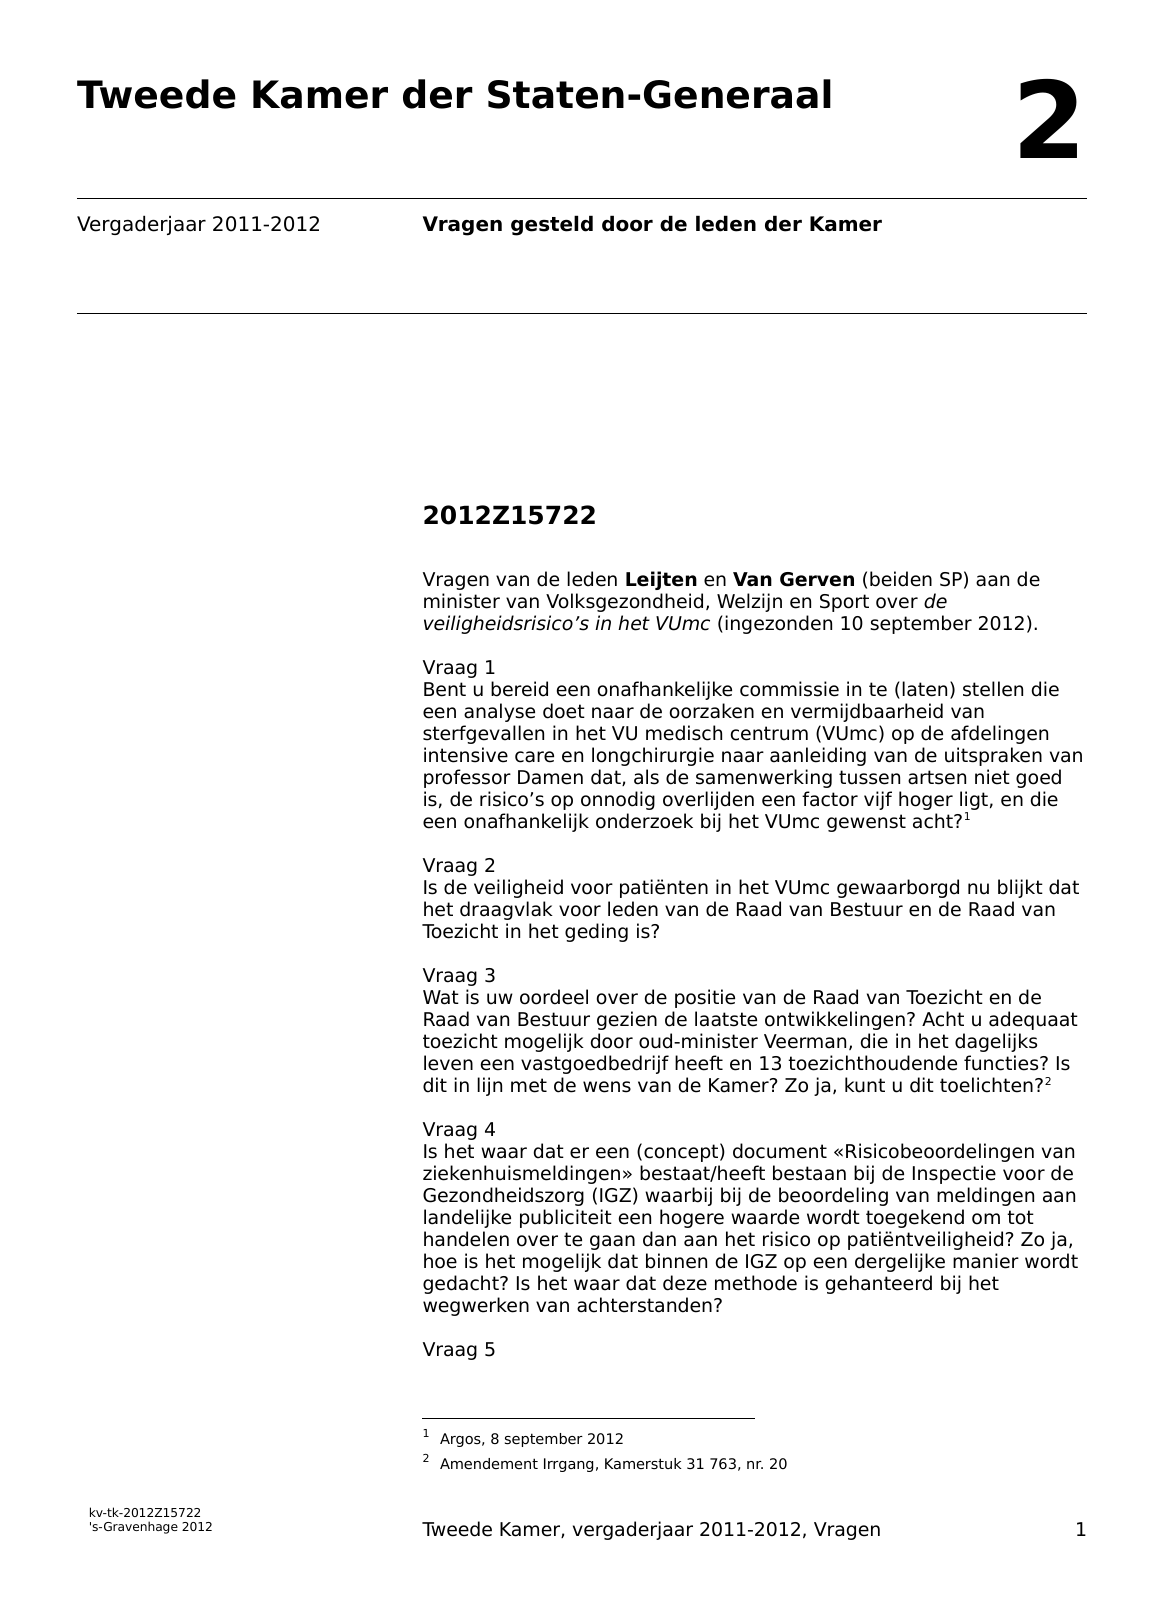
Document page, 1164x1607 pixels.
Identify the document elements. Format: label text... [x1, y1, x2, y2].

table_header 2 [886, 59, 1087, 198]
text Vraag 3 [422, 965, 1087, 987]
text 's-Gravenhage 2012 [88, 1520, 323, 1534]
text Vraag 2 [422, 855, 1087, 877]
table_cell Vergaderjaar 2011-2012 [77, 199, 422, 313]
text Is de veiligheid voor patiënten in het VUmc gewaarborgd nu blijkt dat het draagvlak voor leden van de Raad van Bestuur en de Raad van Toezicht in het geding is? [422, 877, 1087, 943]
text kv-tk-2012Z15722 [88, 1506, 323, 1520]
text Vraag 1 [422, 657, 1087, 679]
text Wat is uw oordeel over de positie van de Raad van Toezicht en de Raad van Bestuur gezien de laatste ontwikkelingen? Acht u adequaat toezicht mogelijk door oud-minister Veerman, die in het dagelijks leven een vastgoedbedrijf heeft en 13 toezichthoudende functies? Is dit in lijn met de wens van de Kamer? Zo ja, kunt u dit toelichten? [422, 987, 1087, 1097]
table_cell Vragen gesteld door de leden der Kamer [422, 199, 1087, 313]
table_header Tweede Kamer der Staten-Generaal [77, 59, 886, 198]
text Bent u bereid een onafhankelijke commissie in te (laten) stellen die een analyse doet naar de oorzaken en vermijdbaarheid van sterfgevallen in het VU medisch centrum (VUmc) op de afdelingen intensive care en longchirurgie naar aanleiding van de uitspraken van professor Damen dat, als de samenwerking tussen artsen niet goed is, de risico’s op onnodig overlijden een factor vijf hoger ligt, en die een onafhankelijk onderzoek bij het VUmc gewenst acht? [422, 679, 1087, 833]
text Is het waar dat er een (concept) document «Risicobeoordelingen van ziekenhuismeldingen» bestaat/heeft bestaan bij de Inspectie voor de Gezondheidszorg (IGZ) waarbij bij de beoordeling van meldingen aan landelijke publiciteit een hogere waarde wordt toegekend om tot handelen over te gaan dan aan het risico op patiëntveiligheid? Zo ja, hoe is het mogelijk dat binnen de IGZ op een dergelijke manier wordt gedacht? Is het waar dat deze methode is gehanteerd bij het wegwerken van achterstanden? [422, 1141, 1087, 1317]
text Vraag 5 [422, 1339, 1087, 1361]
text Vraag 4 [422, 1119, 1087, 1141]
text 2012Z15722 [422, 501, 1087, 531]
text Vragen van de leden Leijten en Van Gerven (beiden SP) aan de minister van Volksgezondheid, Welzijn en Sport over de veiligheidsrisico’s in het VUmc (ingezonden 10 september 2012). [422, 569, 1087, 635]
text Amendement Irrgang, Kamerstuk 31 763, nr. 20 [422, 1452, 1087, 1474]
text Argos, 8 september 2012 [422, 1427, 1087, 1449]
